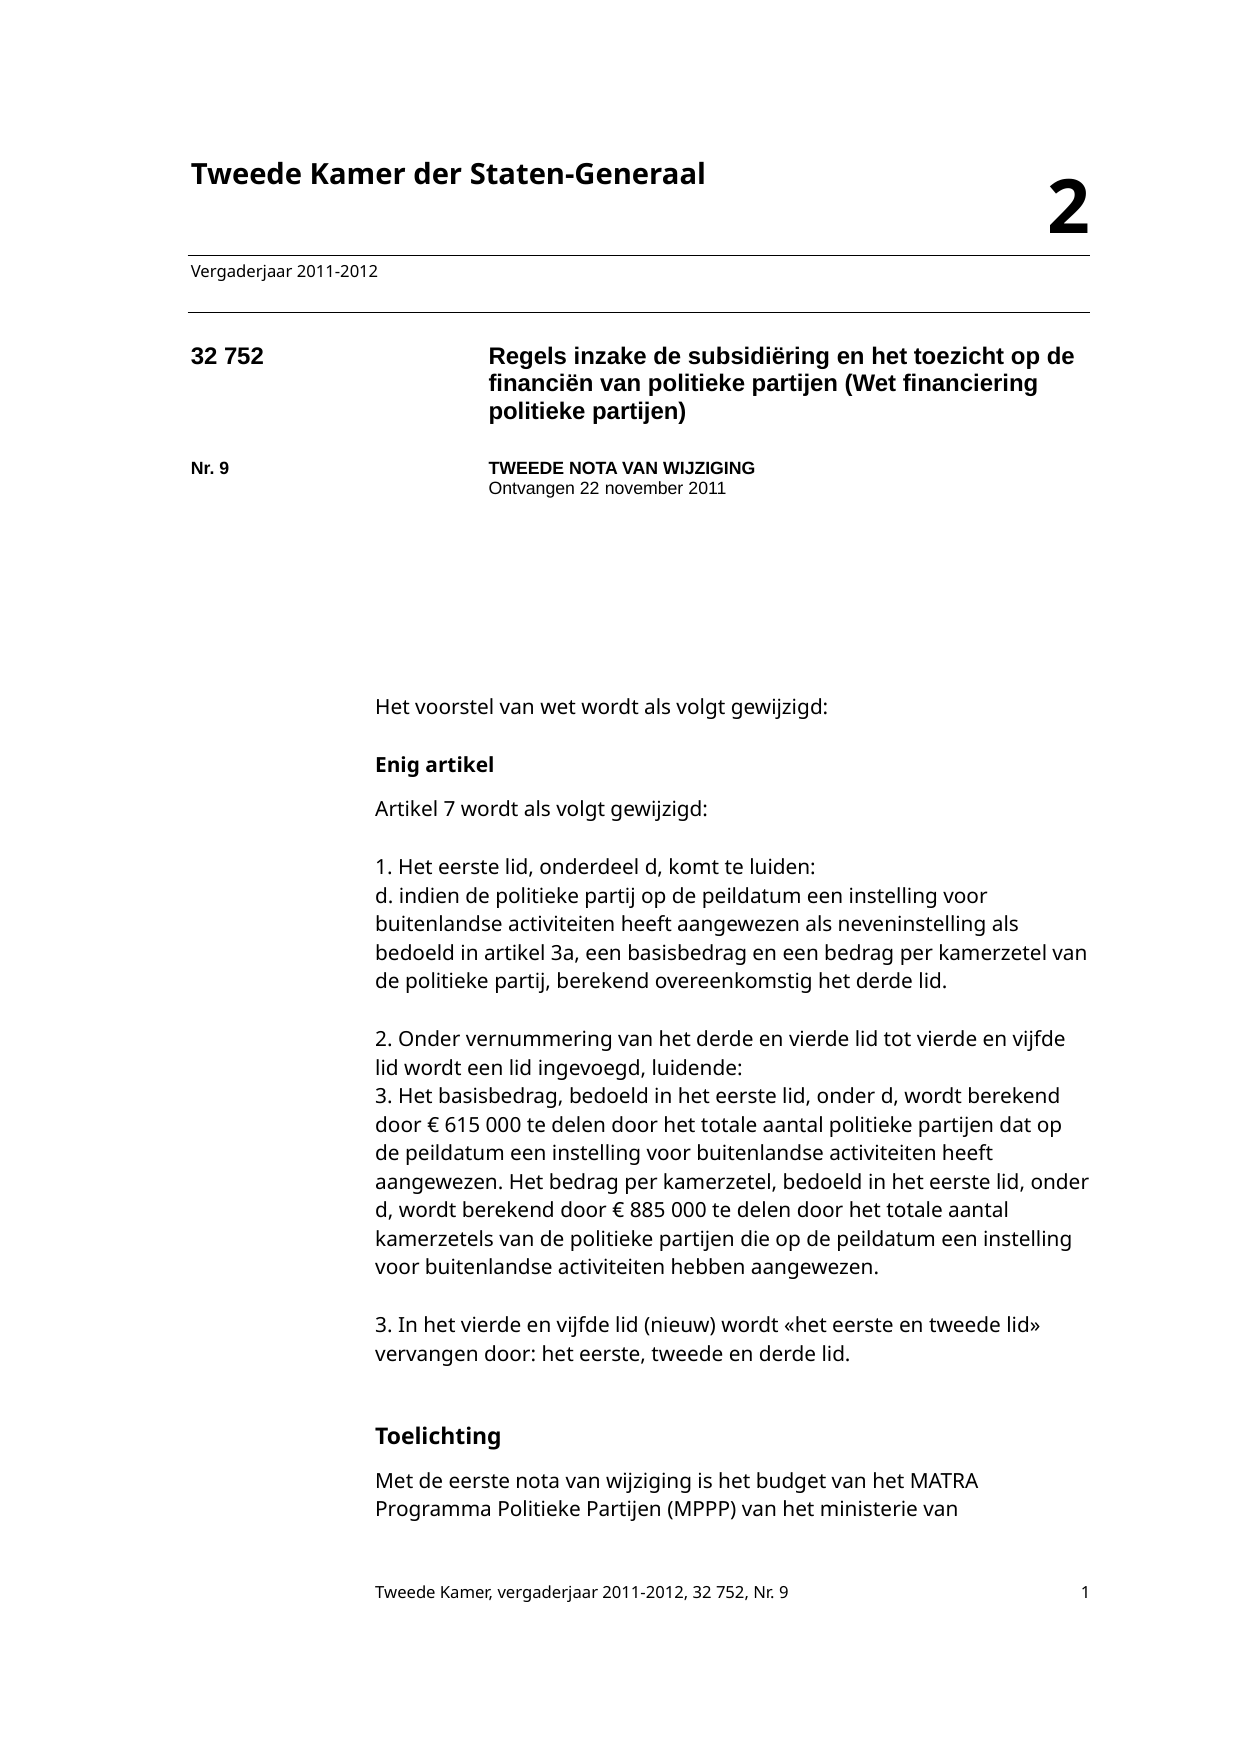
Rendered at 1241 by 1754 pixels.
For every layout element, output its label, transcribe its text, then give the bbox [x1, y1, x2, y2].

table_cell [485, 313, 1090, 339]
table_cell TWEEDE NOTA VAN WIJZIGING Ontvangen 22 november 2011 [485, 455, 1090, 573]
text Artikel 7 wordt als volgt gewijzigd: [375, 794, 1090, 822]
text Met de eerste nota van wijziging is het budget van het MATRA Programma Politieke Partijen (MPPP) van het ministerie van [375, 1466, 1090, 1523]
table_cell Vergaderjaar 2011-2012 [188, 256, 485, 312]
table_cell Regels inzake de subsidiëring en het toezicht op de financiën van politieke partijen (Wet financiering politieke partijen) [485, 339, 1090, 454]
text 3. Het basisbedrag, bedoeld in het eerste lid, onder d, wordt berekend door € 615 000 te delen door het totale aantal politieke partijen dat op de peildatum een instelling voor buitenlandse activiteiten heeft aangewezen. Het bedrag per kamerzetel, bedoeld in het eerste lid, onder d, wordt berekend door € 885 000 te delen door het totale aantal kamerzetels van de politieke partijen die op de peildatum een instelling voor buitenlandse activiteiten hebben aangewezen. [375, 1081, 1090, 1281]
table_cell Nr. 9 [188, 455, 485, 573]
text 2. Onder vernummering van het derde en vierde lid tot vierde en vijfde lid wordt een lid ingevoegd, luidende: [375, 1024, 1090, 1081]
table_cell [188, 313, 485, 339]
subtitle Toelichting [375, 1420, 1090, 1451]
table_header 2 [910, 150, 1090, 255]
table_header Tweede Kamer der Staten-Generaal [188, 150, 909, 255]
text 3. In het vierde en vijfde lid (nieuw) wordt «het eerste en tweede lid» vervangen door: het eerste, tweede en derde lid. [375, 1311, 1090, 1367]
text Het voorstel van wet wordt als volgt gewijzigd: [375, 692, 1090, 721]
table_cell 32 752 [188, 339, 485, 454]
text Enig artikel [375, 751, 1090, 779]
text 1. Het eerste lid, onderdeel d, komt te luiden: [375, 852, 1090, 881]
table_cell [485, 256, 1090, 312]
text d. indien de politieke partij op de peildatum een instelling voor buitenlandse activiteiten heeft aangewezen als neveninstelling als bedoeld in artikel 3a, een basisbedrag en een bedrag per kamerzetel van de politieke partij, berekend overeenkomstig het derde lid. [375, 881, 1090, 994]
